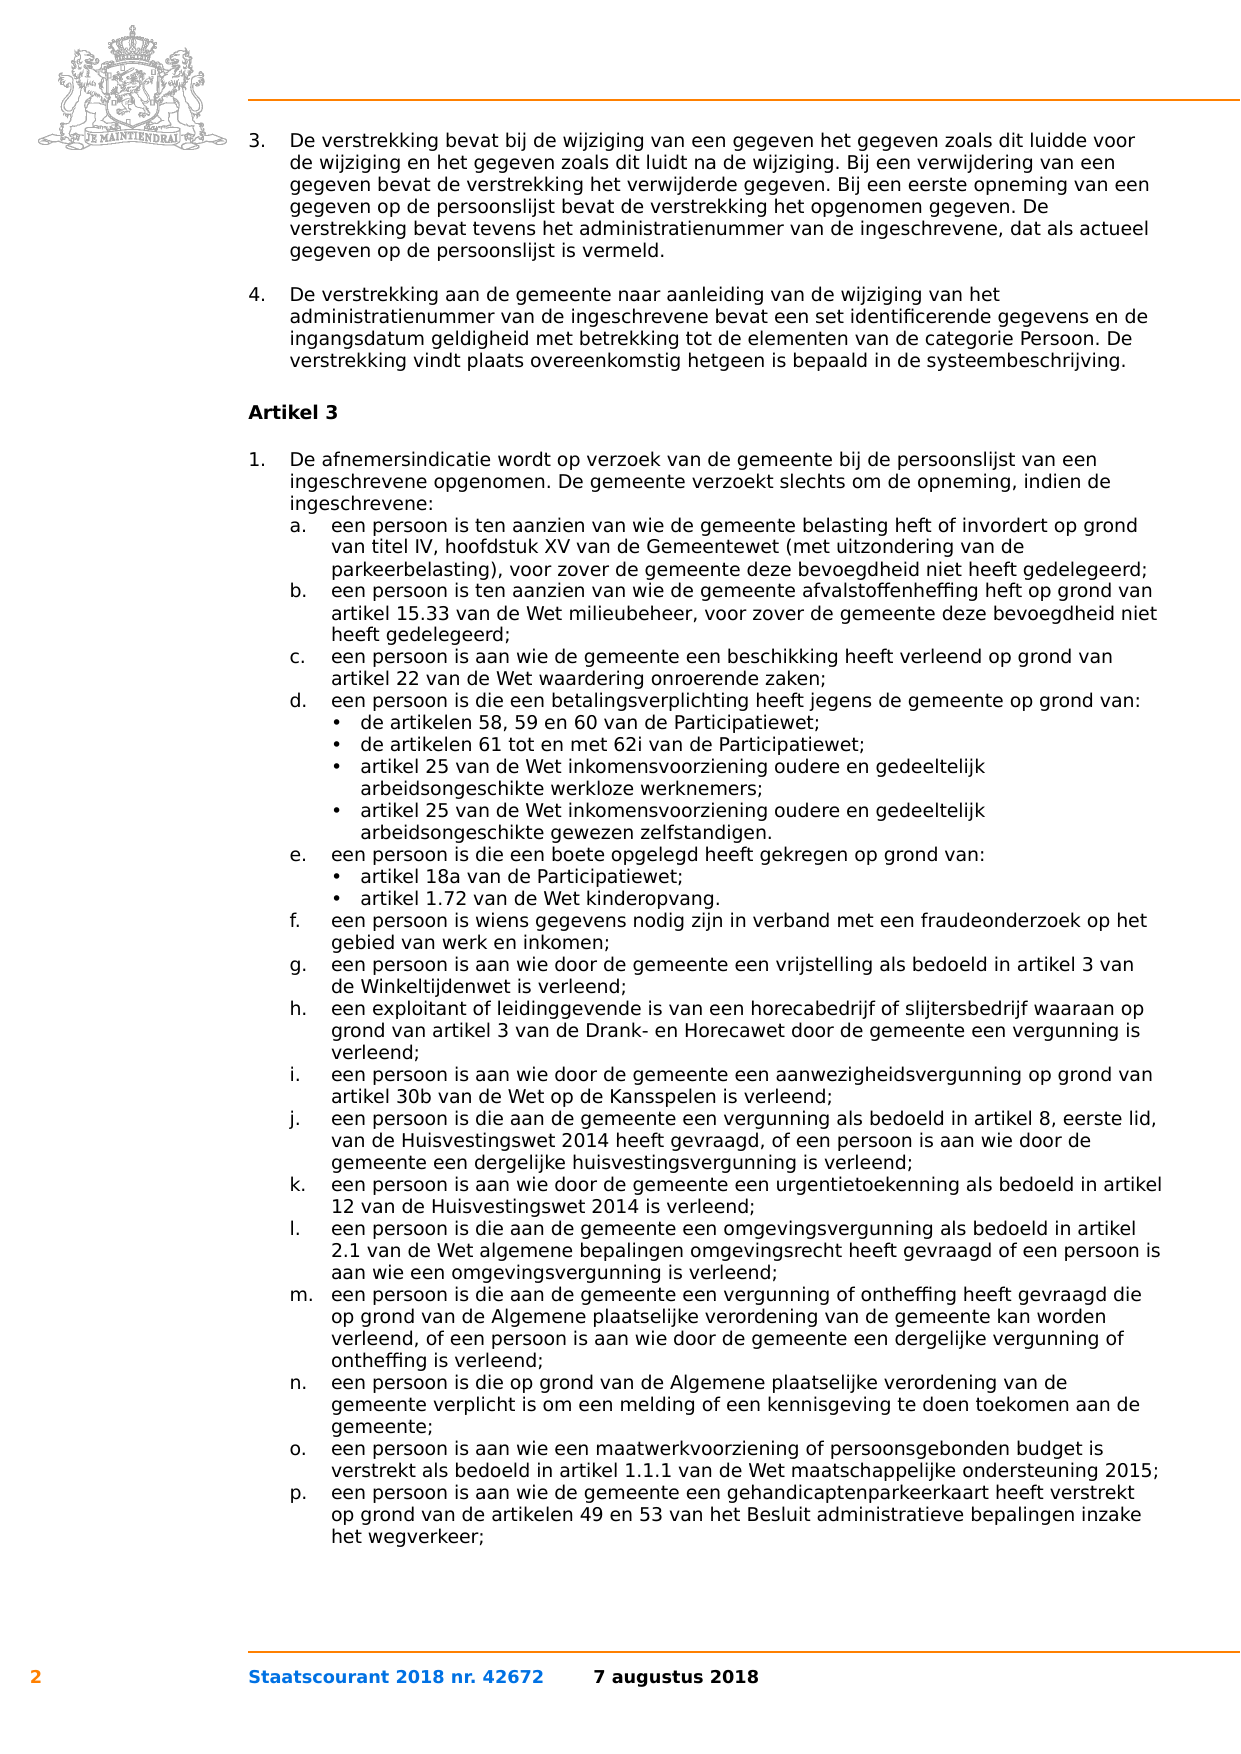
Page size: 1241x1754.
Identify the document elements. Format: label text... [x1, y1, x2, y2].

text l. een persoon is die aan de gemeente een omgevingsvergunning als bedoeld in artikel 2.1 van de Wet algemene bepalingen omgevingsrecht heeft gevraagd of een persoon is aan wie een omgevingsvergunning is verleend; [289, 1218, 1163, 1284]
text • de artikelen 58, 59 en 60 van de Participatiewet; [331, 712, 1163, 734]
text a. een persoon is ten aanzien van wie de gemeente belasting heft of invordert op grond van titel IV, hoofdstuk XV van de Gemeentewet (met uitzondering van de parkeerbelasting), voor zover de gemeente deze bevoegdheid niet heeft gedelegeerd; [289, 514, 1163, 580]
text • artikel 1.72 van de Wet kinderopvang. [331, 888, 1163, 910]
text • artikel 25 van de Wet inkomensvoorziening oudere en gedeeltelijk arbeidsongeschikte werkloze werknemers; [331, 756, 1163, 800]
text • artikel 18a van de Participatiewet; [331, 866, 1163, 888]
text 4. De verstrekking aan de gemeente naar aanleiding van de wijziging van het administratienummer van de ingeschrevene bevat een set identificerende gegevens en de ingangsdatum geldigheid met betrekking tot de elementen van de categorie Persoon. De verstrekking vindt plaats overeenkomstig hetgeen is bepaald in de systeembeschrijving. [248, 284, 1163, 372]
text 1. De afnemersindicatie wordt op verzoek van de gemeente bij de persoonslijst van een ingeschrevene opgenomen. De gemeente verzoekt slechts om de opneming, indien de ingeschrevene: [248, 448, 1163, 514]
text p. een persoon is aan wie de gemeente een gehandicaptenparkeerkaart heeft verstrekt op grond van de artikelen 49 en 53 van het Besluit administratieve bepalingen inzake het wegverkeer; [289, 1482, 1163, 1547]
text 3. De verstrekking bevat bij de wijziging van een gegeven het gegeven zoals dit luidde voor de wijziging en het gegeven zoals dit luidt na de wijziging. Bij een verwijdering van een gegeven bevat de verstrekking het verwijderde gegeven. Bij een eerste opneming van een gegeven op de persoonslijst bevat de verstrekking het opgenomen gegeven. De verstrekking bevat tevens het administratienummer van de ingeschrevene, dat als actueel gegeven op de persoonslijst is vermeld. [248, 130, 1163, 262]
text j. een persoon is die aan de gemeente een vergunning als bedoeld in artikel 8, eerste lid, van de Huisvestingswet 2014 heeft gevraagd, of een persoon is aan wie door de gemeente een dergelijke huisvestingsvergunning is verleend; [289, 1108, 1163, 1174]
text m. een persoon is die aan de gemeente een vergunning of ontheffing heeft gevraagd die op grond van de Algemene plaatselijke verordening van de gemeente kan worden verleend, of een persoon is aan wie door de gemeente een dergelijke vergunning of ontheffing is verleend; [289, 1284, 1163, 1372]
text o. een persoon is aan wie een maatwerkvoorziening of persoonsgebonden budget is verstrekt als bedoeld in artikel 1.1.1 van de Wet maatschappelijke ondersteuning 2015; [289, 1438, 1163, 1482]
text h. een exploitant of leidinggevende is van een horecabedrijf of slijtersbedrijf waaraan op grond van artikel 3 van de Drank- en Horecawet door de gemeente een vergunning is verleend; [289, 998, 1163, 1064]
text i. een persoon is aan wie door de gemeente een aanwezigheidsvergunning op grond van artikel 30b van de Wet op de Kansspelen is verleend; [289, 1064, 1163, 1108]
subtitle Artikel 3 [248, 402, 1163, 423]
text c. een persoon is aan wie de gemeente een beschikking heeft verleend op grond van artikel 22 van de Wet waardering onroerende zaken; [289, 646, 1163, 690]
text e. een persoon is die een boete opgelegd heeft gekregen op grond van: [289, 844, 1163, 866]
text k. een persoon is aan wie door de gemeente een urgentietoekenning als bedoeld in artikel 12 van de Huisvestingswet 2014 is verleend; [289, 1174, 1163, 1218]
text • artikel 25 van de Wet inkomensvoorziening oudere en gedeeltelijk arbeidsongeschikte gewezen zelfstandigen. [331, 800, 1163, 844]
text • de artikelen 61 tot en met 62i van de Participatiewet; [331, 734, 1163, 756]
text n. een persoon is die op grond van de Algemene plaatselijke verordening van de gemeente verplicht is om een melding of een kennisgeving te doen toekomen aan de gemeente; [289, 1372, 1163, 1438]
text b. een persoon is ten aanzien van wie de gemeente afvalstoffenheffing heft op grond van artikel 15.33 van de Wet milieubeheer, voor zover de gemeente deze bevoegdheid niet heeft gedelegeerd; [289, 580, 1163, 646]
text f. een persoon is wiens gegevens nodig zijn in verband met een fraudeonderzoek op het gebied van werk en inkomen; [289, 910, 1163, 954]
text d. een persoon is die een betalingsverplichting heeft jegens de gemeente op grond van: [289, 690, 1163, 712]
text g. een persoon is aan wie door de gemeente een vrijstelling als bedoeld in artikel 3 van de Winkeltijdenwet is verleend; [289, 954, 1163, 998]
picture [38, 25, 227, 150]
